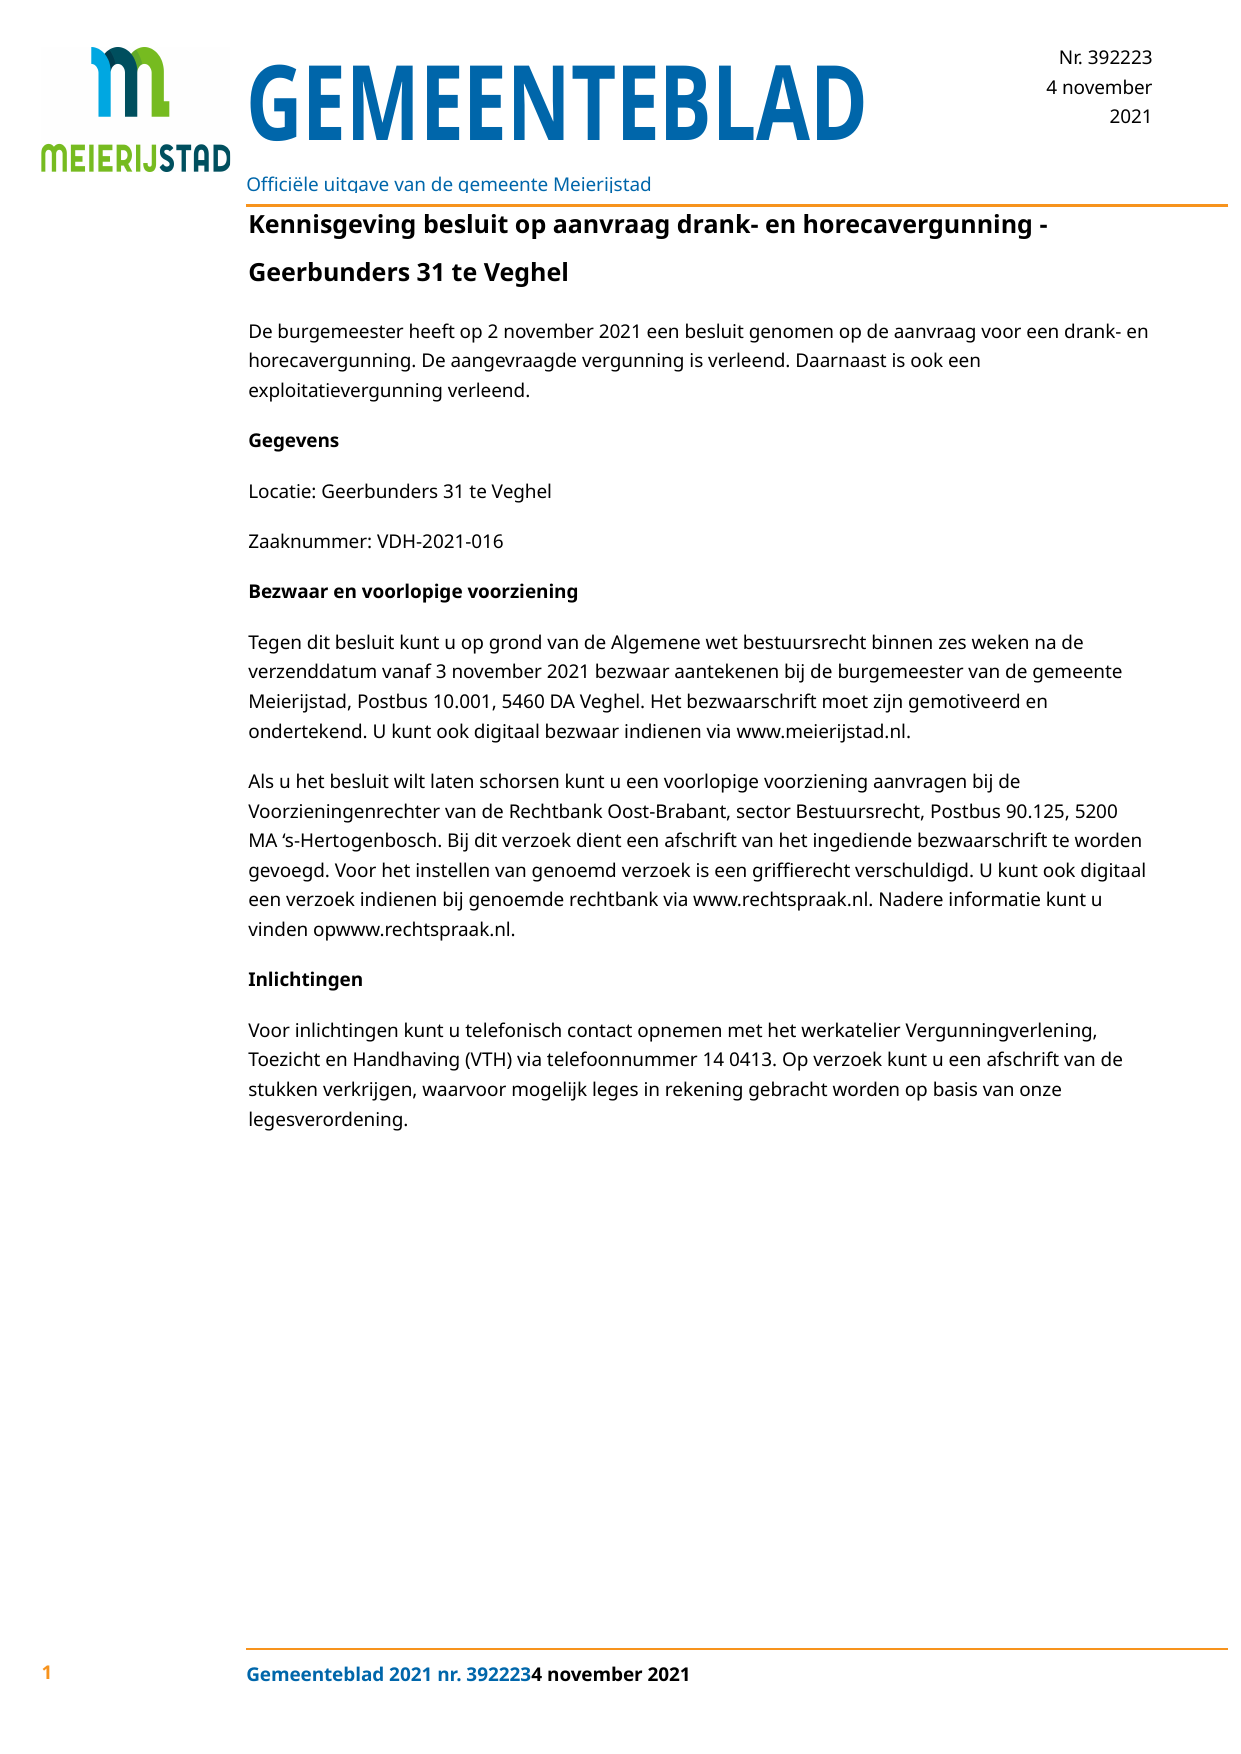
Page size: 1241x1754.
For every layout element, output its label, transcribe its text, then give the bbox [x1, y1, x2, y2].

text De burgemeester heeft op 2 november 2021 een besluit genomen op de aanvraag voor een drank- en horecavergunning. De aangevraagde vergunning is verleend. Daarnaast is ook een exploitatievergunning verleend. [248, 318, 1152, 403]
text Zaaknummer: VDH-2021-016 [248, 528, 1152, 554]
text Locatie: Geerbunders 31 te Veghel [248, 478, 1152, 504]
text Kennisgeving besluit op aanvraag drank- en horecavergunning - Geerbunders 31 te Veghel [248, 207, 1152, 288]
text Inlichtingen [248, 967, 1152, 992]
text Gegevens [248, 427, 1152, 453]
text Als u het besluit wilt laten schorsen kunt u een voorlopige voorziening aanvragen bij de Voorzieningenrechter van de Rechtbank Oost-Brabant, sector Bestuursrecht, Postbus 90.125, 5200 MA ‘s-Hertogenbosch. Bij dit verzoek dient een afschrift van het ingediende bezwaarschrift te worden gevoegd. Voor het instellen van genoemd verzoek is een griffierecht verschuldigd. U kunt ook digitaal een verzoek indienen bij genoemde rechtbank via www.rechtspraak.nl. Nadere informatie kunt u vinden opwww.rechtspraak.nl. [248, 768, 1152, 942]
text Voor inlichtingen kunt u telefonisch contact opnemen met het werkatelier Vergunningverlening, Toezicht en Handhaving (VTH) via telefoonnummer 14 0413. Op verzoek kunt u een afschrift van de stukken verkrijgen, waarvoor mogelijk leges in rekening gebracht worden op basis van onze legesverordening. [248, 1017, 1152, 1132]
picture [41, 47, 231, 172]
text Tegen dit besluit kunt u op grond van de Algemene wet bestuursrecht binnen zes weken na de verzenddatum vanaf 3 november 2021 bezwaar aantekenen bij de burgemeester van de gemeente Meierijstad, Postbus 10.001, 5460 DA Veghel. Het bezwaarschrift moet zijn gemotiveerd en ondertekend. U kunt ook digitaal bezwaar indienen via www.meierijstad.nl. [248, 629, 1152, 744]
text Bezwaar en voorlopige voorziening [248, 579, 1152, 604]
